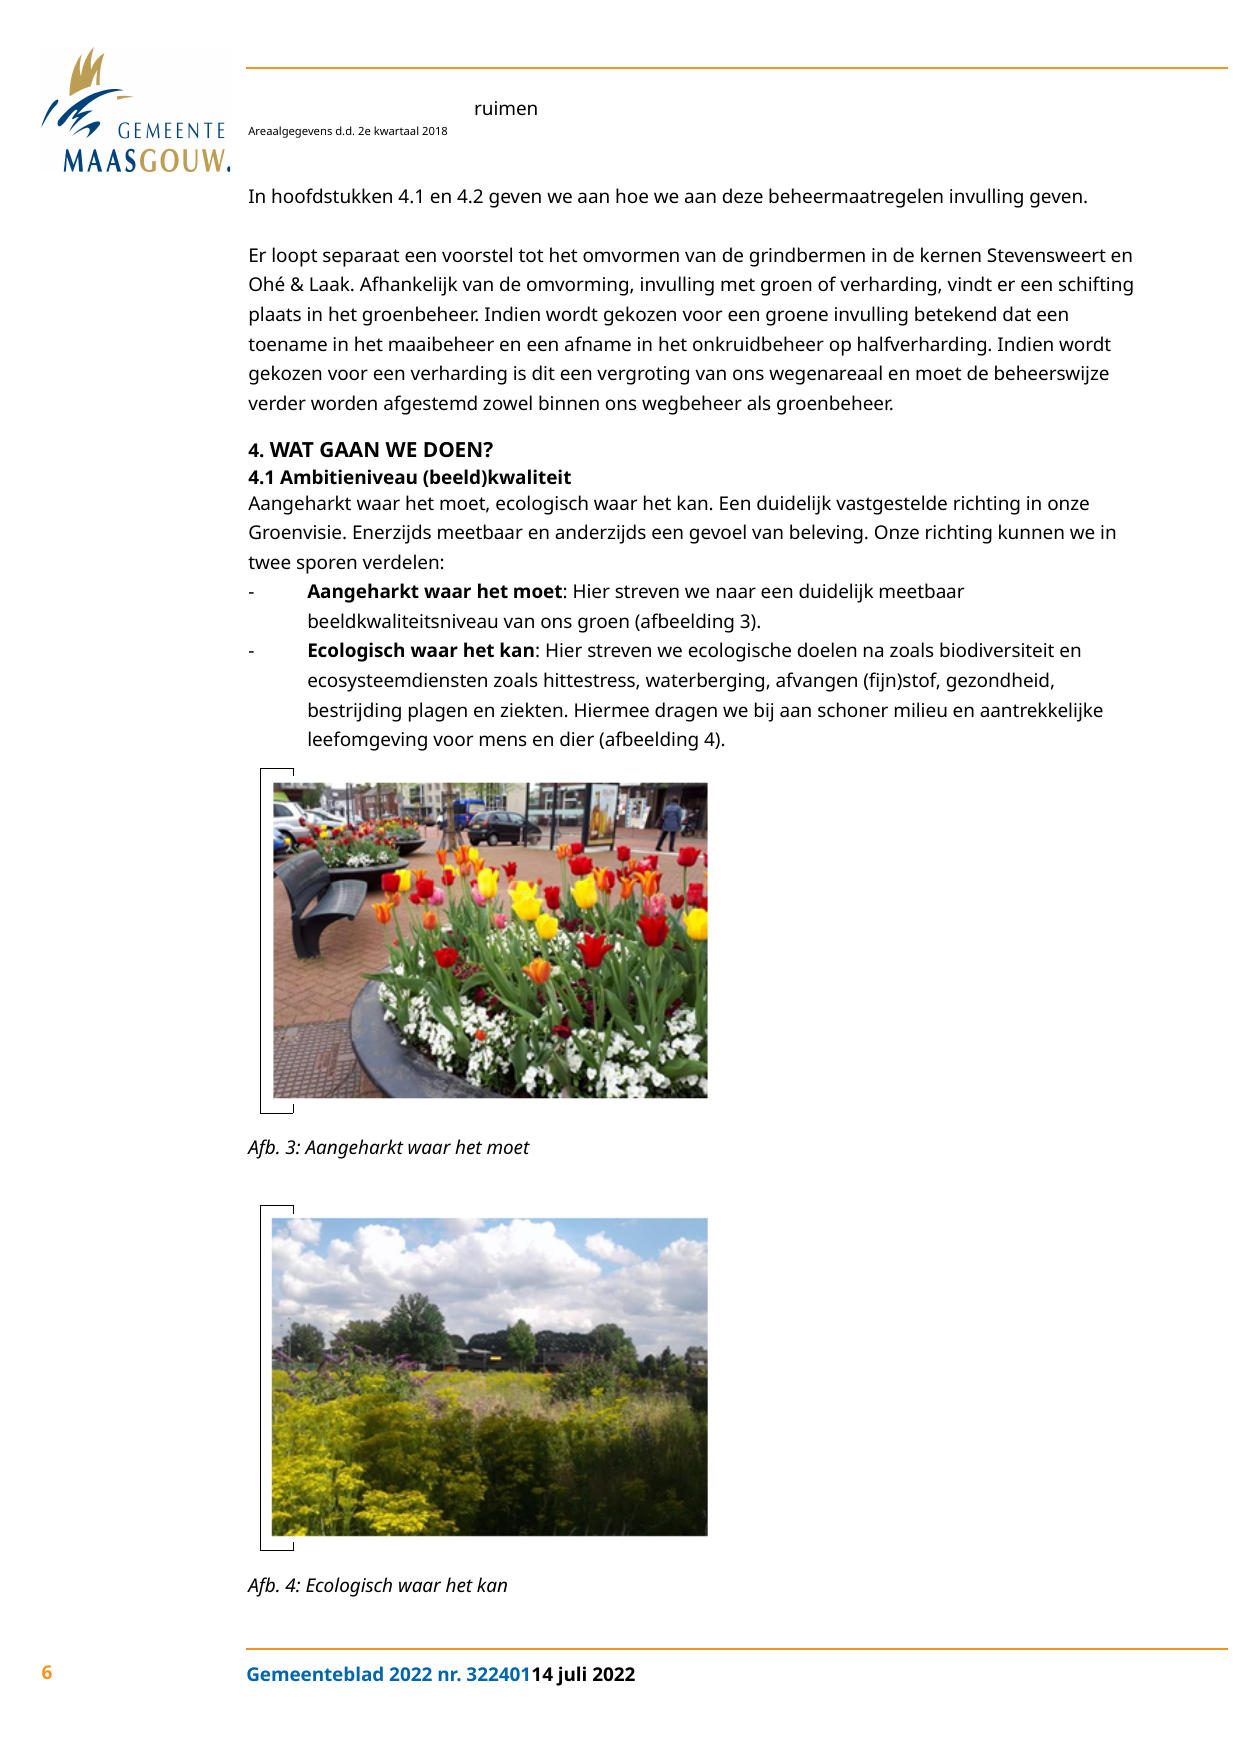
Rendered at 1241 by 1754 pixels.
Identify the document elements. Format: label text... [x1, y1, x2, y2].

picture [268, 776, 712, 1104]
table_cell ruimen [474, 95, 700, 121]
table_cell [926, 95, 1152, 121]
picture [41, 47, 231, 172]
table_cell [700, 95, 926, 121]
text 4.1 Ambitieniveau (beeld)kwaliteit [248, 464, 1152, 490]
text 4. WAT GAAN WE DOEN? [248, 436, 1152, 464]
text Afb. 3: Aangeharkt waar het moet [248, 1134, 1152, 1160]
list Aangeharkt waar het moet: Hier streven we naar een duidelijk meetbaar beeldkwaliteitsniveau van ons groen (afbeelding 3). [248, 578, 1152, 634]
text Aangeharkt waar het moet, ecologisch waar het kan. Een duidelijk vastgestelde richting in onze Groenvisie. Enerzijds meetbaar en anderzijds een gevoel van beleving. Onze richting kunnen we in twee sporen verdelen: [248, 490, 1152, 575]
text Afb. 4: Ecologisch waar het kan [248, 1572, 1152, 1598]
picture [268, 1214, 712, 1542]
table_cell [248, 95, 474, 121]
text Er loopt separaat een voorstel tot het omvormen van de grindbermen in de kernen Stevensweert en Ohé & Laak. Afhankelijk van de omvorming, invulling met groen of verharding, vindt er een schifting plaats in het groenbeheer. Indien wordt gekozen voor een groene invulling betekend dat een toename in het maaibeheer en een afname in het onkruidbeheer op halfverharding. Indien wordt gekozen voor een verharding is dit een vergroting van ons wegenareaal en moet de beheerswijze verder worden afgestemd zowel binnen ons wegbeheer als groenbeheer. [248, 242, 1152, 416]
text Areaalgegevens d.d. 2e kwartaal 2018 [248, 124, 1152, 149]
text In hoofdstukken 4.1 en 4.2 geven we aan hoe we aan deze beheermaatregelen invulling geven. [248, 183, 1152, 209]
list Ecologisch waar het kan: Hier streven we ecologische doelen na zoals biodiversiteit en ecosysteemdiensten zoals hittestress, waterberging, afvangen (fijn)stof, gezondheid, bestrijding plagen en ziekten. Hiermee dragen we bij aan schoner milieu en aantrekkelijke leefomgeving voor mens en dier (afbeelding 4). [248, 638, 1152, 752]
